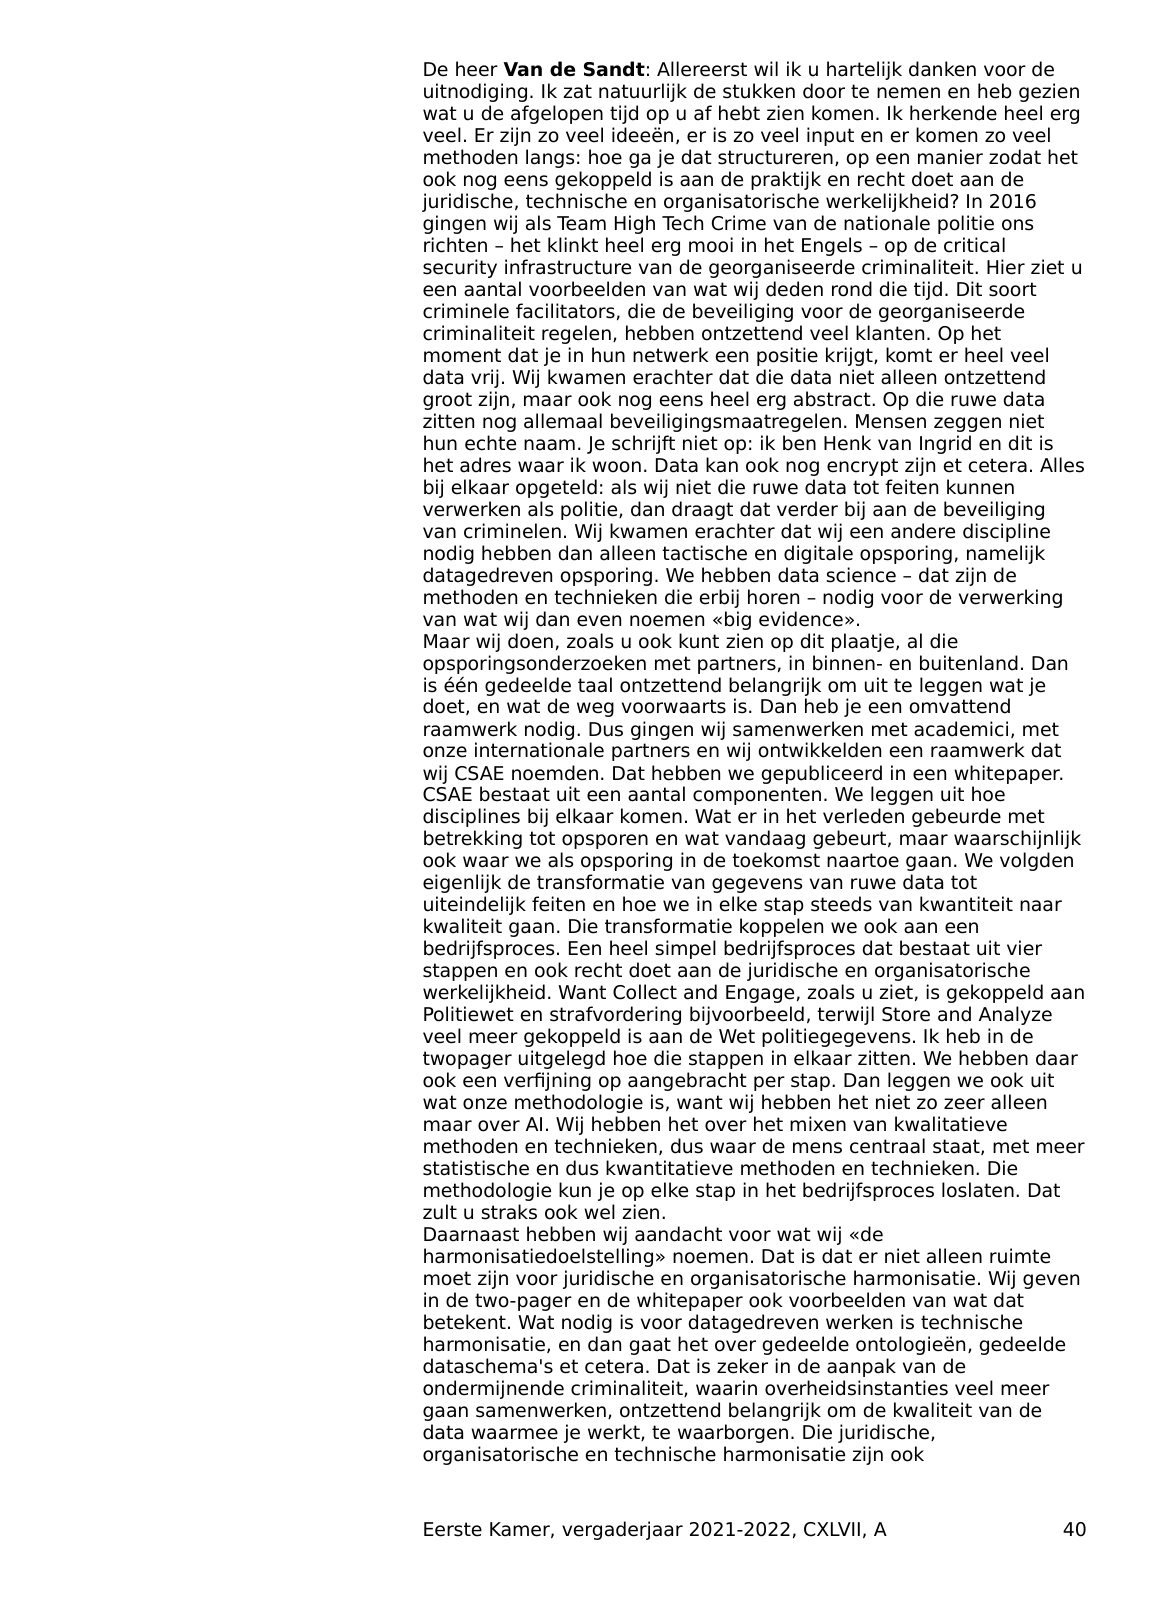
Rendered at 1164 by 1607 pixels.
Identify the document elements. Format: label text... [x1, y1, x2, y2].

text Daarnaast hebben wij aandacht voor wat wij «de harmonisatiedoelstelling» noemen. Dat is dat er niet alleen ruimte moet zijn voor juridische en organisatorische harmonisatie. Wij geven in de two-pager en de whitepaper ook voorbeelden van wat dat betekent. Wat nodig is voor datagedreven werken is technische harmonisatie, en dan gaat het over gedeelde ontologieën, gedeelde dataschema's et cetera. Dat is zeker in de aanpak van de ondermijnende criminaliteit, waarin overheidsinstanties veel meer gaan samenwerken, ontzettend belangrijk om de kwaliteit van de data waarmee je werkt, te waarborgen. Die juridische, organisatorische en technische harmonisatie zijn ook [422, 1224, 1087, 1466]
text De heer Van de Sandt: Allereerst wil ik u hartelijk danken voor de uitnodiging. Ik zat natuurlijk de stukken door te nemen en heb gezien wat u de afgelopen tijd op u af hebt zien komen. Ik herkende heel erg veel. Er zijn zo veel ideeën, er is zo veel input en er komen zo veel methoden langs: hoe ga je dat structureren, op een manier zodat het ook nog eens gekoppeld is aan de praktijk en recht doet aan de juridische, technische en organisatorische werkelijkheid? In 2016 gingen wij als Team High Tech Crime van de nationale politie ons richten – het klinkt heel erg mooi in het Engels – op de critical security infrastructure van de georganiseerde criminaliteit. Hier ziet u een aantal voorbeelden van wat wij deden rond die tijd. Dit soort criminele facilitators, die de beveiliging voor de georganiseerde criminaliteit regelen, hebben ontzettend veel klanten. Op het moment dat je in hun netwerk een positie krijgt, komt er heel veel data vrij. Wij kwamen erachter dat die data niet alleen ontzettend groot zijn, maar ook nog eens heel erg abstract. Op die ruwe data zitten nog allemaal beveiligingsmaatregelen. Mensen zeggen niet hun echte naam. Je schrijft niet op: ik ben Henk van Ingrid en dit is het adres waar ik woon. Data kan ook nog encrypt zijn et cetera. Alles bij elkaar opgeteld: als wij niet die ruwe data tot feiten kunnen verwerken als politie, dan draagt dat verder bij aan de beveiliging van criminelen. Wij kwamen erachter dat wij een andere discipline nodig hebben dan alleen tactische en digitale opsporing, namelijk datagedreven opsporing. We hebben data science – dat zijn de methoden en technieken die erbij horen – nodig voor de verwerking van wat wij dan even noemen «big evidence». [422, 59, 1087, 631]
text Maar wij doen, zoals u ook kunt zien op dit plaatje, al die opsporingsonderzoeken met partners, in binnen- en buitenland. Dan is één gedeelde taal ontzettend belangrijk om uit te leggen wat je doet, en wat de weg voorwaarts is. Dan heb je een omvattend raamwerk nodig. Dus gingen wij samenwerken met academici, met onze internationale partners en wij ontwikkelden een raamwerk dat wij CSAE noemden. Dat hebben we gepubliceerd in een whitepaper. CSAE bestaat uit een aantal componenten. We leggen uit hoe disciplines bij elkaar komen. Wat er in het verleden gebeurde met betrekking tot opsporen en wat vandaag gebeurt, maar waarschijnlijk ook waar we als opsporing in de toekomst naartoe gaan. We volgden eigenlijk de transformatie van gegevens van ruwe data tot uiteindelijk feiten en hoe we in elke stap steeds van kwantiteit naar kwaliteit gaan. Die transformatie koppelen we ook aan een bedrijfsproces. Een heel simpel bedrijfsproces dat bestaat uit vier stappen en ook recht doet aan de juridische en organisatorische werkelijkheid. Want Collect and Engage, zoals u ziet, is gekoppeld aan Politiewet en strafvordering bijvoorbeeld, terwijl Store and Analyze veel meer gekoppeld is aan de Wet politiegegevens. Ik heb in de twopager uitgelegd hoe die stappen in elkaar zitten. We hebben daar ook een verfijning op aangebracht per stap. Dan leggen we ook uit wat onze methodologie is, want wij hebben het niet zo zeer alleen maar over AI. Wij hebben het over het mixen van kwalitatieve methoden en technieken, dus waar de mens centraal staat, met meer statistische en dus kwantitatieve methoden en technieken. Die methodologie kun je op elke stap in het bedrijfsproces loslaten. Dat zult u straks ook wel zien. [422, 631, 1087, 1224]
